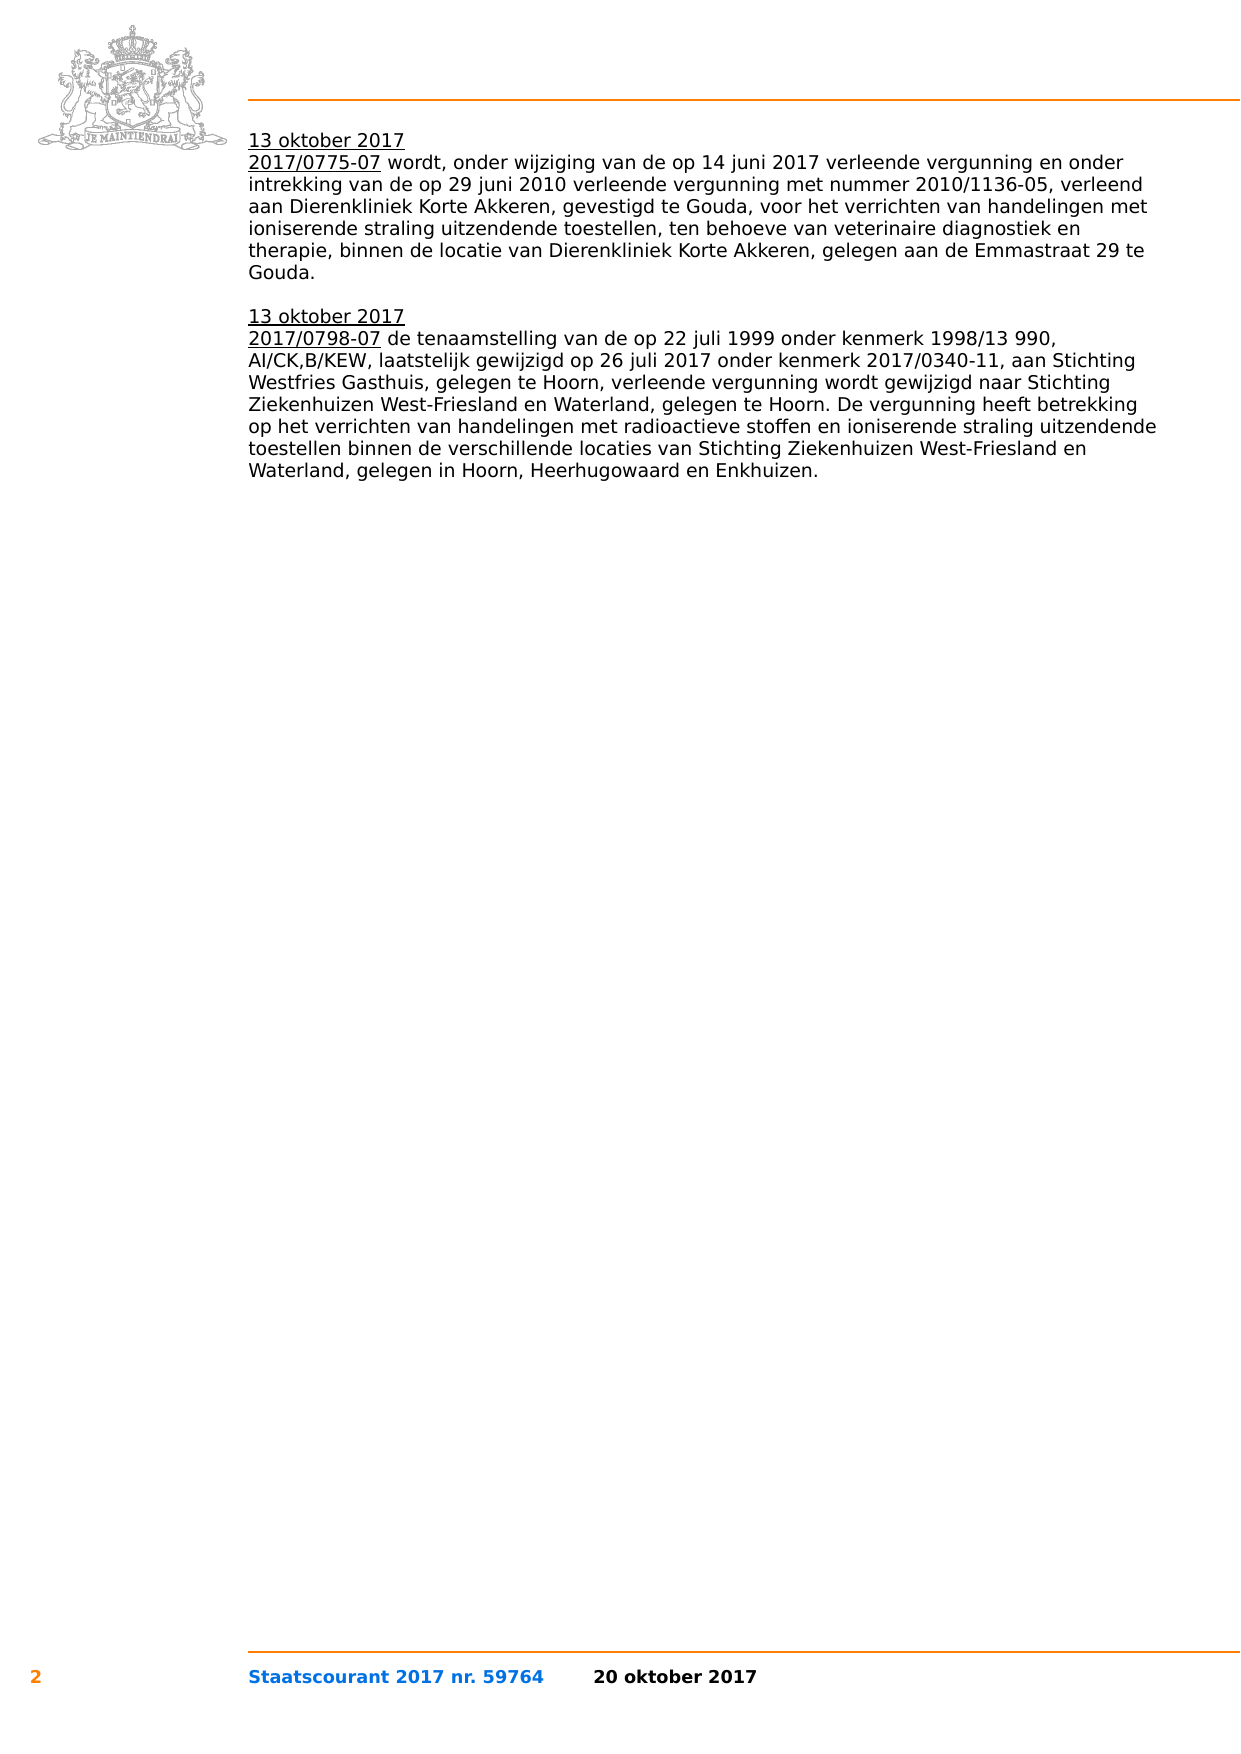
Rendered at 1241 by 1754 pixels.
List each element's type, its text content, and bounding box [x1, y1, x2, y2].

text 2017/0775-07 wordt, onder wijziging van de op 14 juni 2017 verleende vergunning en onder intrekking van de op 29 juni 2010 verleende vergunning met nummer 2010/1136-05, verleend aan Dierenkliniek Korte Akkeren, gevestigd te Gouda, voor het verrichten van handelingen met ioniserende straling uitzendende toestellen, ten behoeve van veterinaire diagnostiek en therapie, binnen de locatie van Dierenkliniek Korte Akkeren, gelegen aan de Emmastraat 29 te Gouda. [248, 152, 1163, 284]
text 13 oktober 2017 [248, 130, 1163, 152]
text 2017/0798-07 de tenaamstelling van de op 22 juli 1999 onder kenmerk 1998/13 990, AI/CK,B/KEW, laatstelijk gewijzigd op 26 juli 2017 onder kenmerk 2017/0340-11, aan Stichting Westfries Gasthuis, gelegen te Hoorn, verleende vergunning wordt gewijzigd naar Stichting Ziekenhuizen West-Friesland en Waterland, gelegen te Hoorn. De vergunning heeft betrekking op het verrichten van handelingen met radioactieve stoffen en ioniserende straling uitzendende toestellen binnen de verschillende locaties van Stichting Ziekenhuizen West-Friesland en Waterland, gelegen in Hoorn, Heerhugowaard en Enkhuizen. [248, 328, 1163, 481]
text 13 oktober 2017 [248, 306, 1163, 328]
picture [38, 25, 227, 150]
